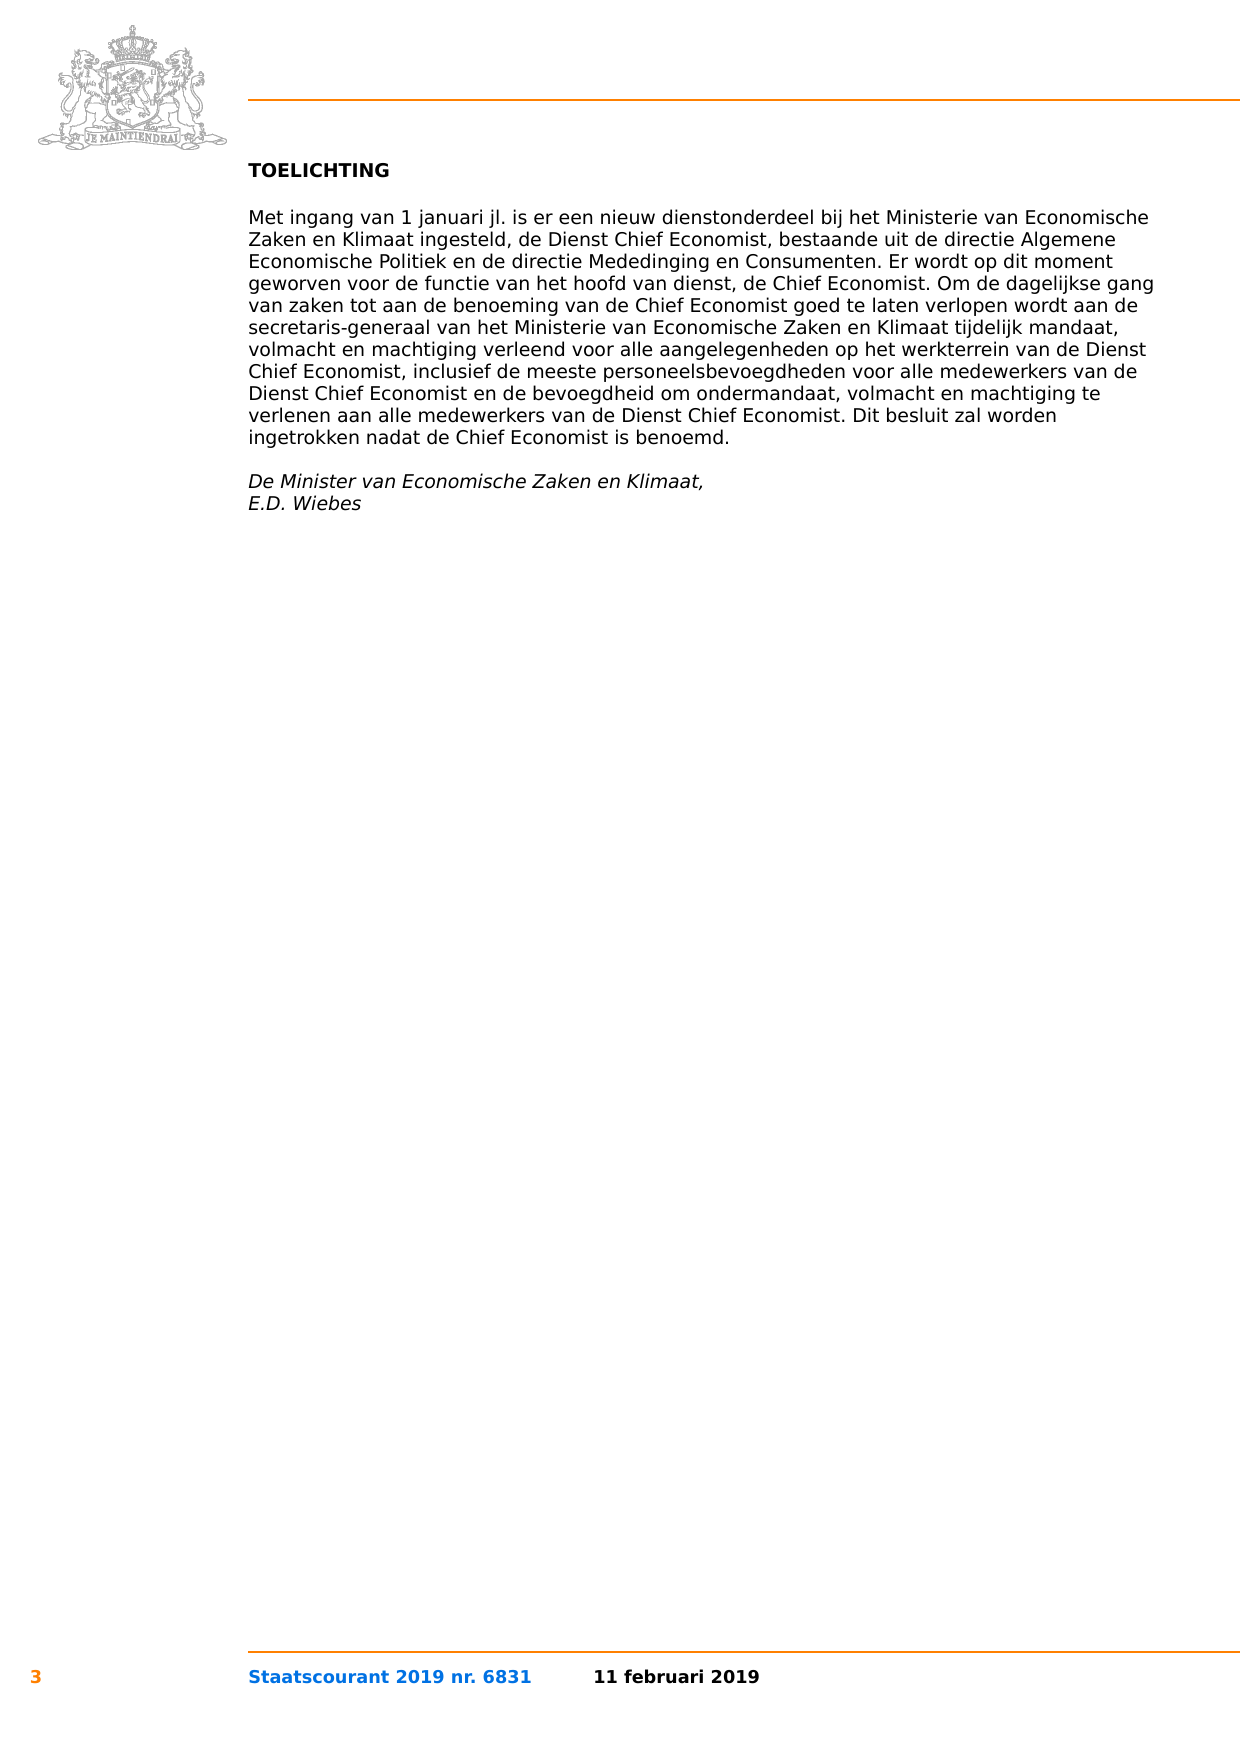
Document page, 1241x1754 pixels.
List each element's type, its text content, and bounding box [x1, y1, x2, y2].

subtitle TOELICHTING [248, 160, 1163, 182]
text Met ingang van 1 januari jl. is er een nieuw dienstonderdeel bij het Ministerie van Economische Zaken en Klimaat ingesteld, de Dienst Chief Economist, bestaande uit de directie Algemene Economische Politiek en de directie Mededinging en Consumenten. Er wordt op dit moment geworven voor de functie van het hoofd van dienst, de Chief Economist. Om de dagelijkse gang van zaken tot aan de benoeming van de Chief Economist goed te laten verlopen wordt aan de secretaris-generaal van het Ministerie van Economische Zaken en Klimaat tijdelijk mandaat, volmacht en machtiging verleend voor alle aangelegenheden op het werkterrein van de Dienst Chief Economist, inclusief de meeste personeelsbevoegdheden voor alle medewerkers van de Dienst Chief Economist en de bevoegdheid om ondermandaat, volmacht en machtiging te verlenen aan alle medewerkers van de Dienst Chief Economist. Dit besluit zal worden ingetrokken nadat de Chief Economist is benoemd. [248, 207, 1163, 449]
text De Minister van Economische Zaken en Klimaat, E.D. Wiebes [248, 471, 1163, 514]
picture [38, 25, 227, 150]
